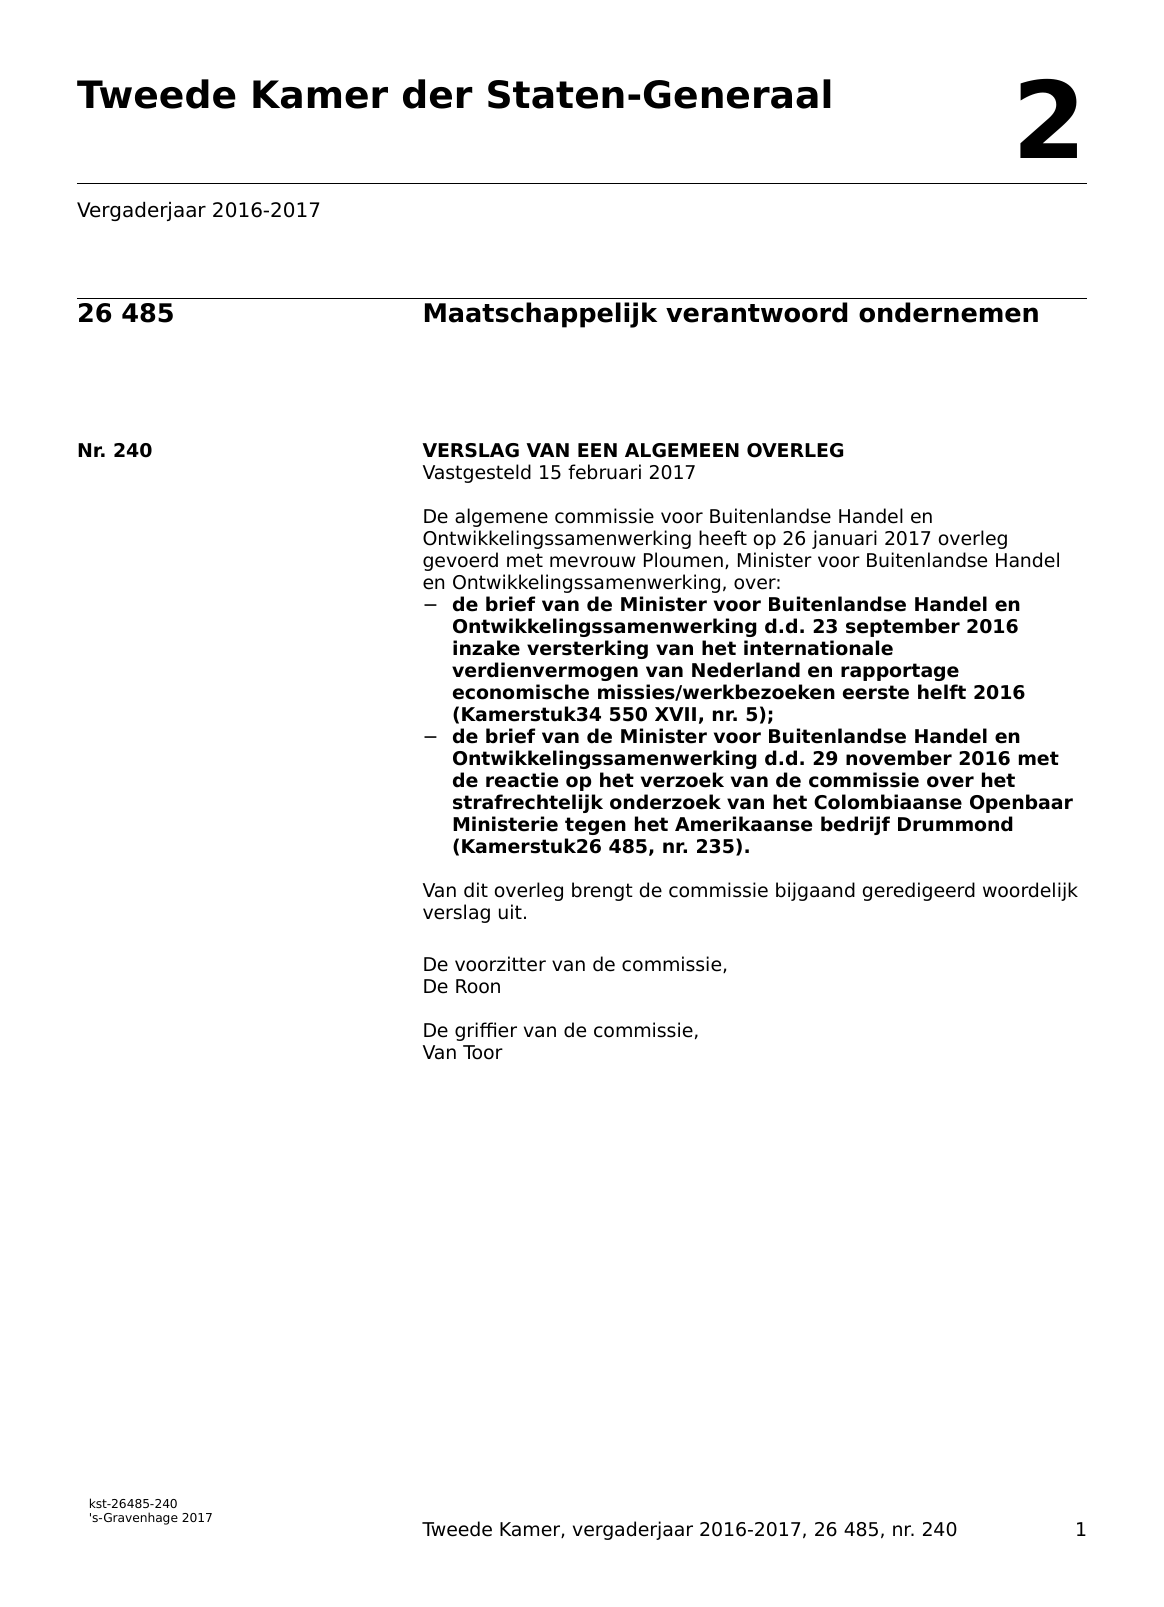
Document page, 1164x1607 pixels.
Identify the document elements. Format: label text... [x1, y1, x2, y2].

text De griffier van de commissie, Van Toor [422, 1020, 1087, 1064]
text − de brief van de Minister voor Buitenlandse Handel en Ontwikkelingssamenwerking d.d. 23 september 2016 inzake versterking van het internationale verdienvermogen van Nederland en rapportage economische missies/werkbezoeken eerste helft 2016 (Kamerstuk34 550 XVII, nr. 5); [422, 594, 1087, 726]
table_header Tweede Kamer der Staten-Generaal [77, 59, 886, 183]
text Vastgesteld 15 februari 2017 [422, 462, 1087, 484]
table_header 2 [886, 59, 1087, 183]
text Van dit overleg brengt de commissie bijgaand geredigeerd woordelijk verslag uit. [422, 880, 1087, 924]
text De voorzitter van de commissie, De Roon [422, 954, 1087, 998]
text − de brief van de Minister voor Buitenlandse Handel en Ontwikkelingssamenwerking d.d. 29 november 2016 met de reactie op het verzoek van de commissie over het strafrechtelijk onderzoek van het Colombiaanse Openbaar Ministerie tegen het Amerikaanse bedrijf Drummond (Kamerstuk26 485, nr. 235). [422, 726, 1087, 857]
text kst-26485-240 [88, 1497, 323, 1511]
subtitle 26 485 Maatschappelijk verantwoord ondernemen [77, 299, 1087, 329]
text 's-Gravenhage 2017 [88, 1511, 323, 1525]
subtitle Nr. 240 VERSLAG VAN EEN ALGEMEEN OVERLEG [77, 440, 1087, 462]
table_cell Vergaderjaar 2016-2017 [77, 184, 1087, 298]
text De algemene commissie voor Buitenlandse Handel en Ontwikkelingssamenwerking heeft op 26 januari 2017 overleg gevoerd met mevrouw Ploumen, Minister voor Buitenlandse Handel en Ontwikkelingssamenwerking, over: [422, 506, 1087, 594]
